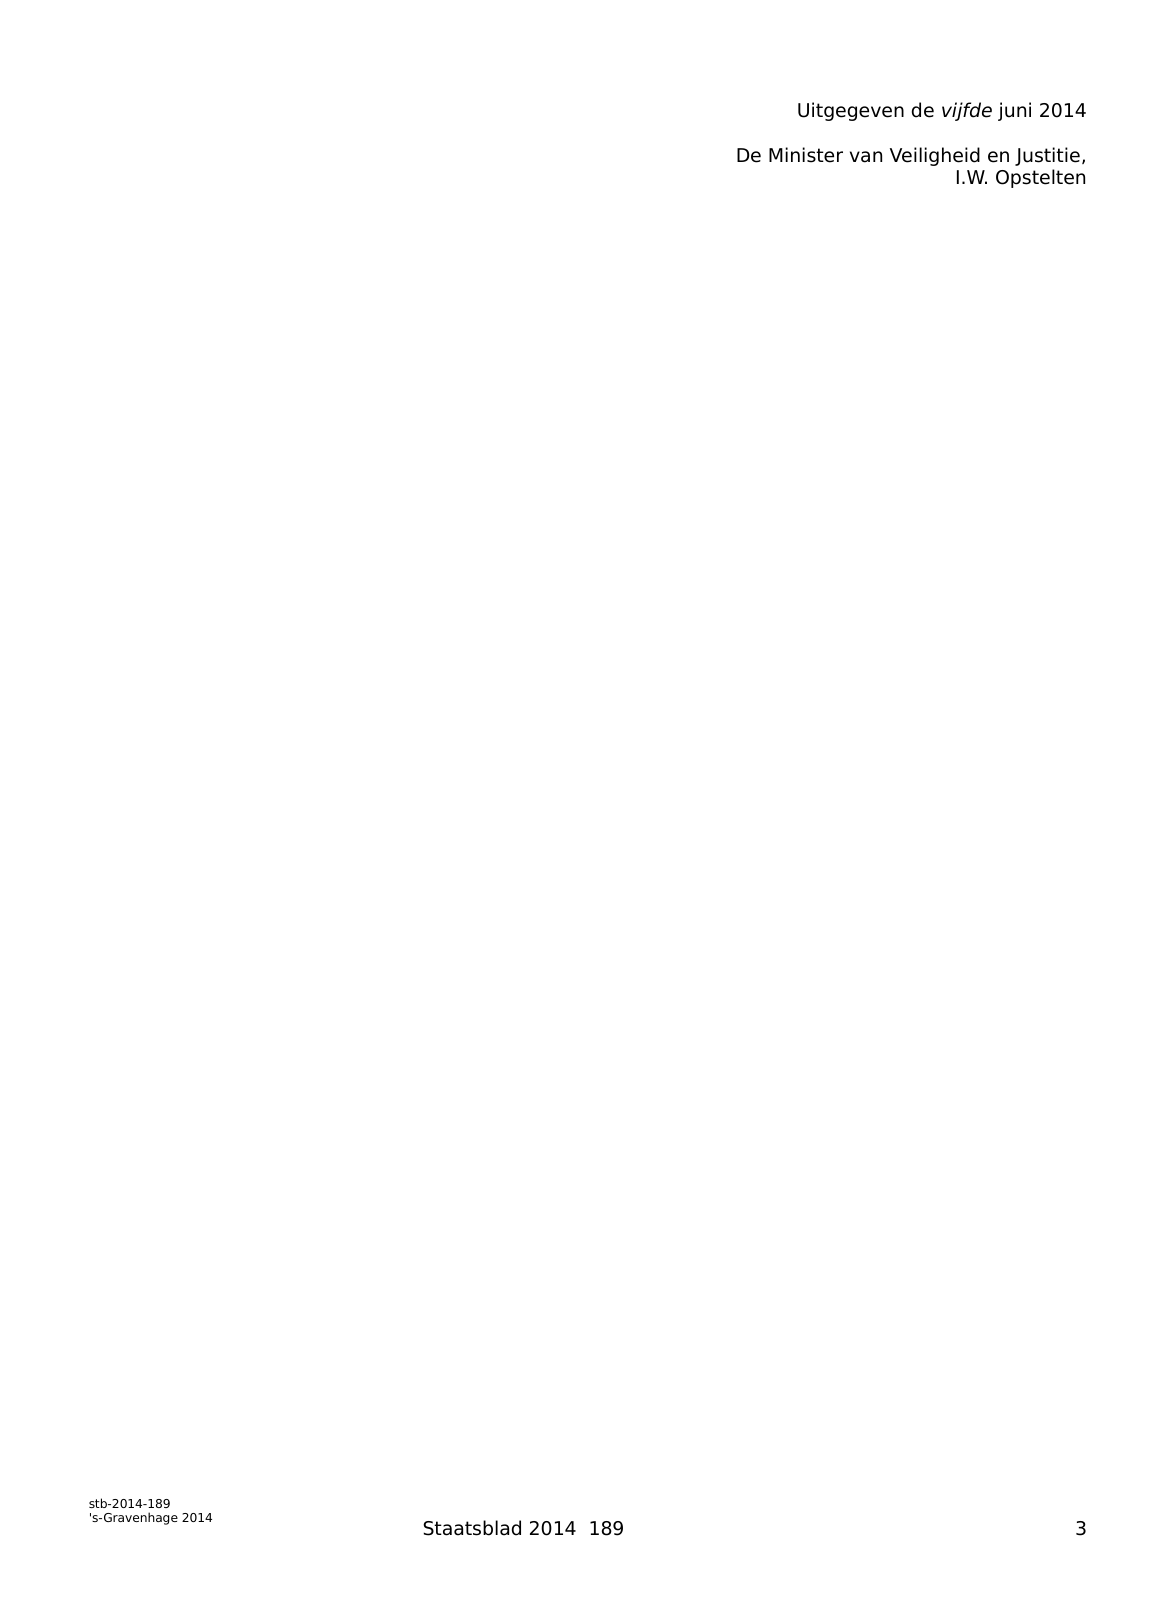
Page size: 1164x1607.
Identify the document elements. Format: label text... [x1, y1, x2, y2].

text 's-Gravenhage 2014 [88, 1511, 323, 1525]
text Uitgegeven de vijfde juni 2014 [422, 100, 1087, 122]
text stb-2014-189 [88, 1497, 323, 1511]
text De Minister van Veiligheid en Justitie, I.W. Opstelten [422, 144, 1087, 188]
